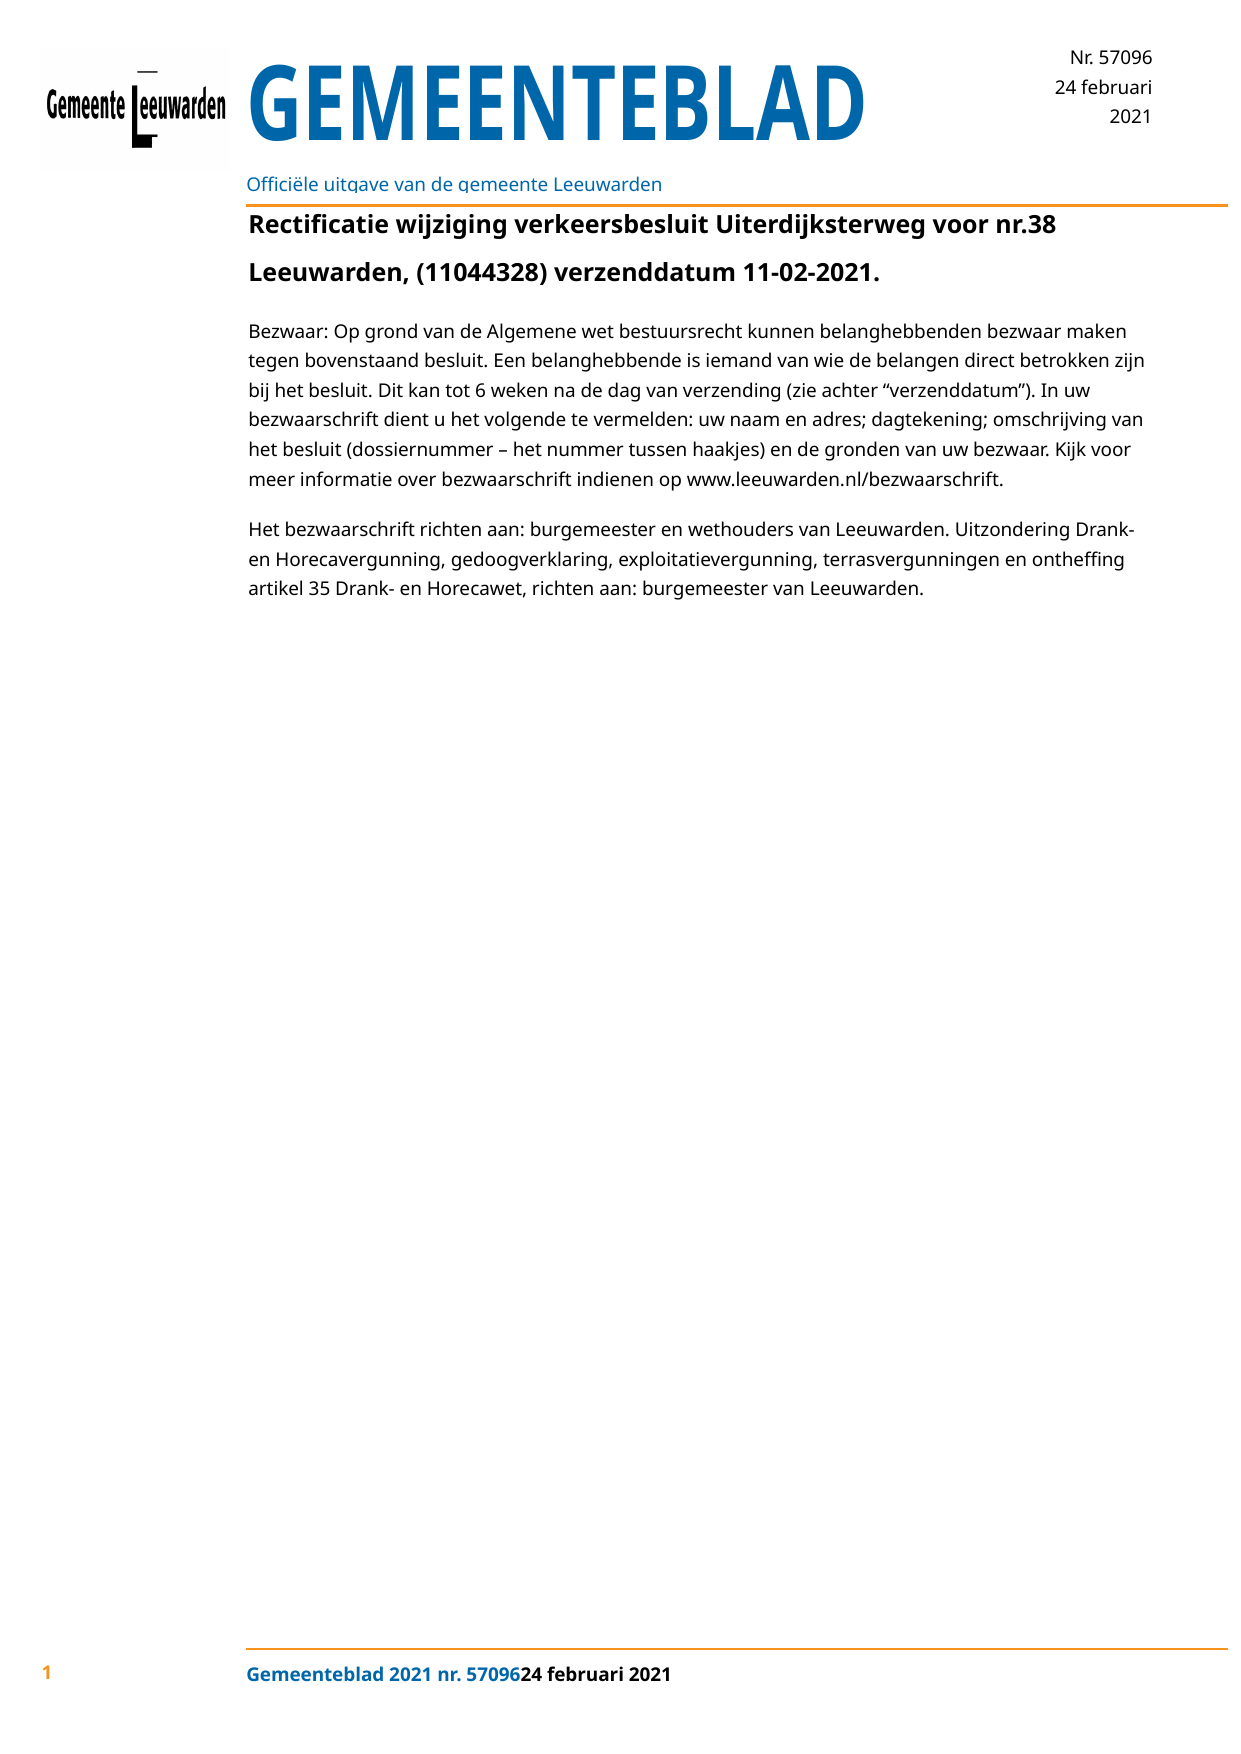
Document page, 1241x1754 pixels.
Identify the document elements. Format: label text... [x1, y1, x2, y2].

picture [41, 47, 231, 172]
text Het bezwaarschrift richten aan: burgemeester en wethouders van Leeuwarden. Uitzondering Drank- en Horecavergunning, gedoogverklaring, exploitatievergunning, terrasvergunningen en ontheffing artikel 35 Drank- en Horecawet, richten aan: burgemeester van Leeuwarden. [248, 516, 1152, 601]
text Bezwaar: Op grond van de Algemene wet bestuursrecht kunnen belanghebbenden bezwaar maken tegen bovenstaand besluit. Een belanghebbende is iemand van wie de belangen direct betrokken zijn bij het besluit. Dit kan tot 6 weken na de dag van verzending (zie achter “verzenddatum”). In uw bezwaarschrift dient u het volgende te vermelden: uw naam en adres; dagtekening; omschrijving van het besluit (dossiernummer – het nummer tussen haakjes) en de gronden van uw bezwaar. Kijk voor meer informatie over bezwaarschrift indienen op www.leeuwarden.nl/bezwaarschrift. [248, 318, 1152, 492]
text Rectificatie wijziging verkeersbesluit Uiterdijksterweg voor nr.38 Leeuwarden, (11044328) verzenddatum 11-02-2021. [248, 207, 1152, 288]
